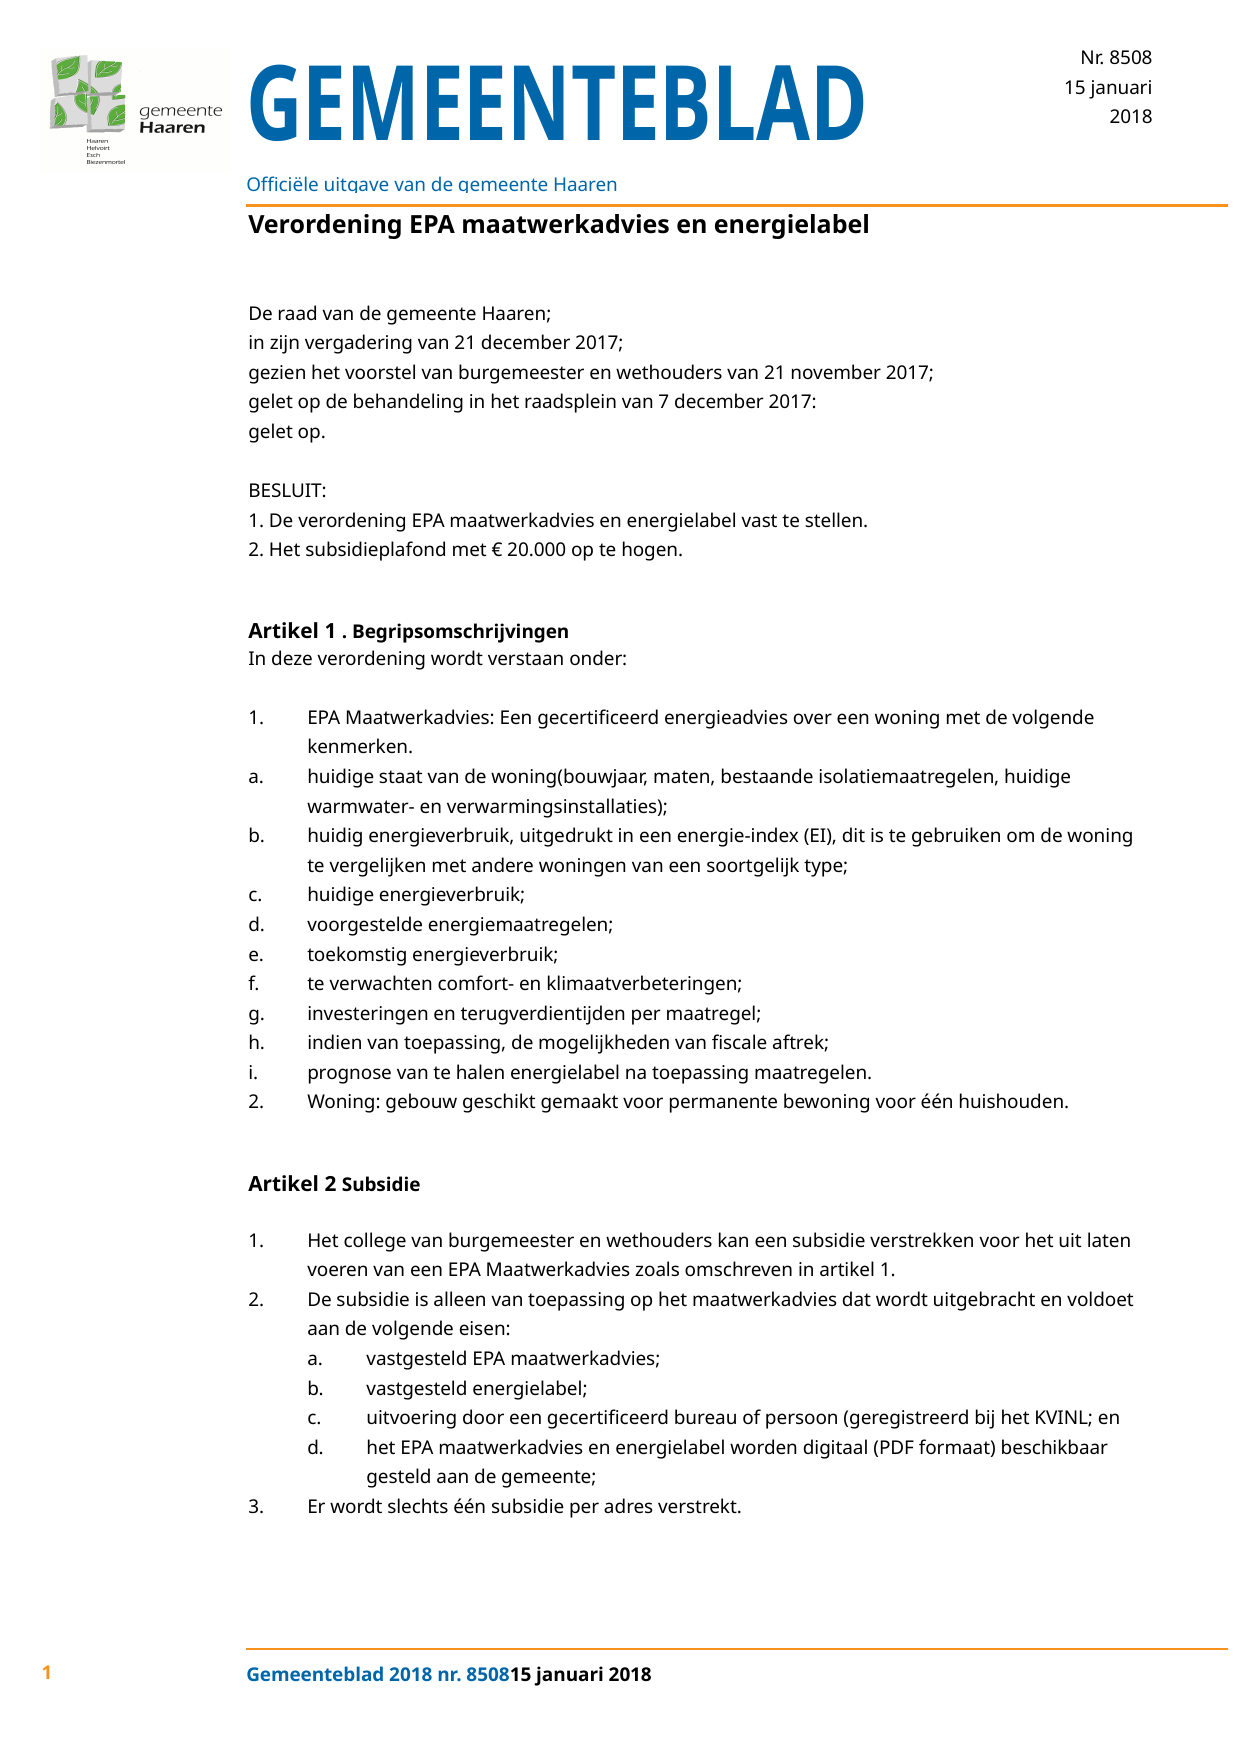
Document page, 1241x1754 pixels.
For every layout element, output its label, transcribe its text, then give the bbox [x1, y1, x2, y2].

text in zijn vergadering van 21 december 2017; [248, 329, 1152, 355]
text gelet op. [248, 418, 1152, 444]
text Artikel 1 . Begripsomschrijvingen [248, 617, 1152, 645]
text Artikel 2 Subsidie [248, 1169, 1152, 1197]
list toekomstig energieverbruik; [248, 941, 1152, 967]
list huidig energieverbruik, uitgedrukt in een energie-index (EI), dit is te gebruiken om de woning te vergelijken met andere woningen van een soortgelijk type; [248, 822, 1152, 878]
text In deze verordening wordt verstaan onder: [248, 645, 1152, 671]
picture [41, 47, 231, 172]
list het EPA maatwerkadvies en energielabel worden digitaal (PDF formaat) beschikbaar gesteld aan de gemeente; [307, 1434, 1152, 1489]
list vastgesteld EPA maatwerkadvies; [307, 1345, 1152, 1371]
text gelet op de behandeling in het raadsplein van 7 december 2017: [248, 389, 1152, 414]
list EPA Maatwerkadvies: Een gecertificeerd energieadvies over een woning met de volgende kenmerken. [248, 704, 1152, 759]
list Het college van burgemeester en wethouders kan een subsidie verstrekken voor het uit laten voeren van een EPA Maatwerkadvies zoals omschreven in artikel 1. [248, 1227, 1152, 1282]
list Woning: gebouw geschikt gemaakt voor permanente bewoning voor één huishouden. [248, 1089, 1152, 1114]
text BESLUIT: [248, 477, 1152, 503]
list investeringen en terugverdientijden per maatregel; [248, 1000, 1152, 1026]
list Er wordt slechts één subsidie per adres verstrekt. [248, 1493, 1152, 1519]
list vastgesteld energielabel; [307, 1375, 1152, 1400]
list huidige energieverbruik; [248, 882, 1152, 907]
list voorgestelde energiemaatregelen; [248, 911, 1152, 937]
list De subsidie is alleen van toepassing op het maatwerkadvies dat wordt uitgebracht en voldoet aan de volgende eisen: [248, 1286, 1152, 1341]
list huidige staat van de woning(bouwjaar, maten, bestaande isolatiemaatregelen, huidige warmwater- en verwarmingsinstallaties); [248, 763, 1152, 819]
text gezien het voorstel van burgemeester en wethouders van 21 november 2017; [248, 359, 1152, 385]
text 1. De verordening EPA maatwerkadvies en energielabel vast te stellen. [248, 507, 1152, 533]
list te verwachten comfort- en klimaatverbeteringen; [248, 970, 1152, 996]
list prognose van te halen energielabel na toepassing maatregelen. [248, 1059, 1152, 1085]
text Verordening EPA maatwerkadvies en energielabel [248, 207, 1152, 241]
text De raad van de gemeente Haaren; [248, 300, 1152, 326]
list indien van toepassing, de mogelijkheden van fiscale aftrek; [248, 1029, 1152, 1055]
text 2. Het subsidieplafond met € 20.000 op te hogen. [248, 537, 1152, 562]
list uitvoering door een gecertificeerd bureau of persoon (geregistreerd bij het KVINL; en [307, 1404, 1152, 1430]
